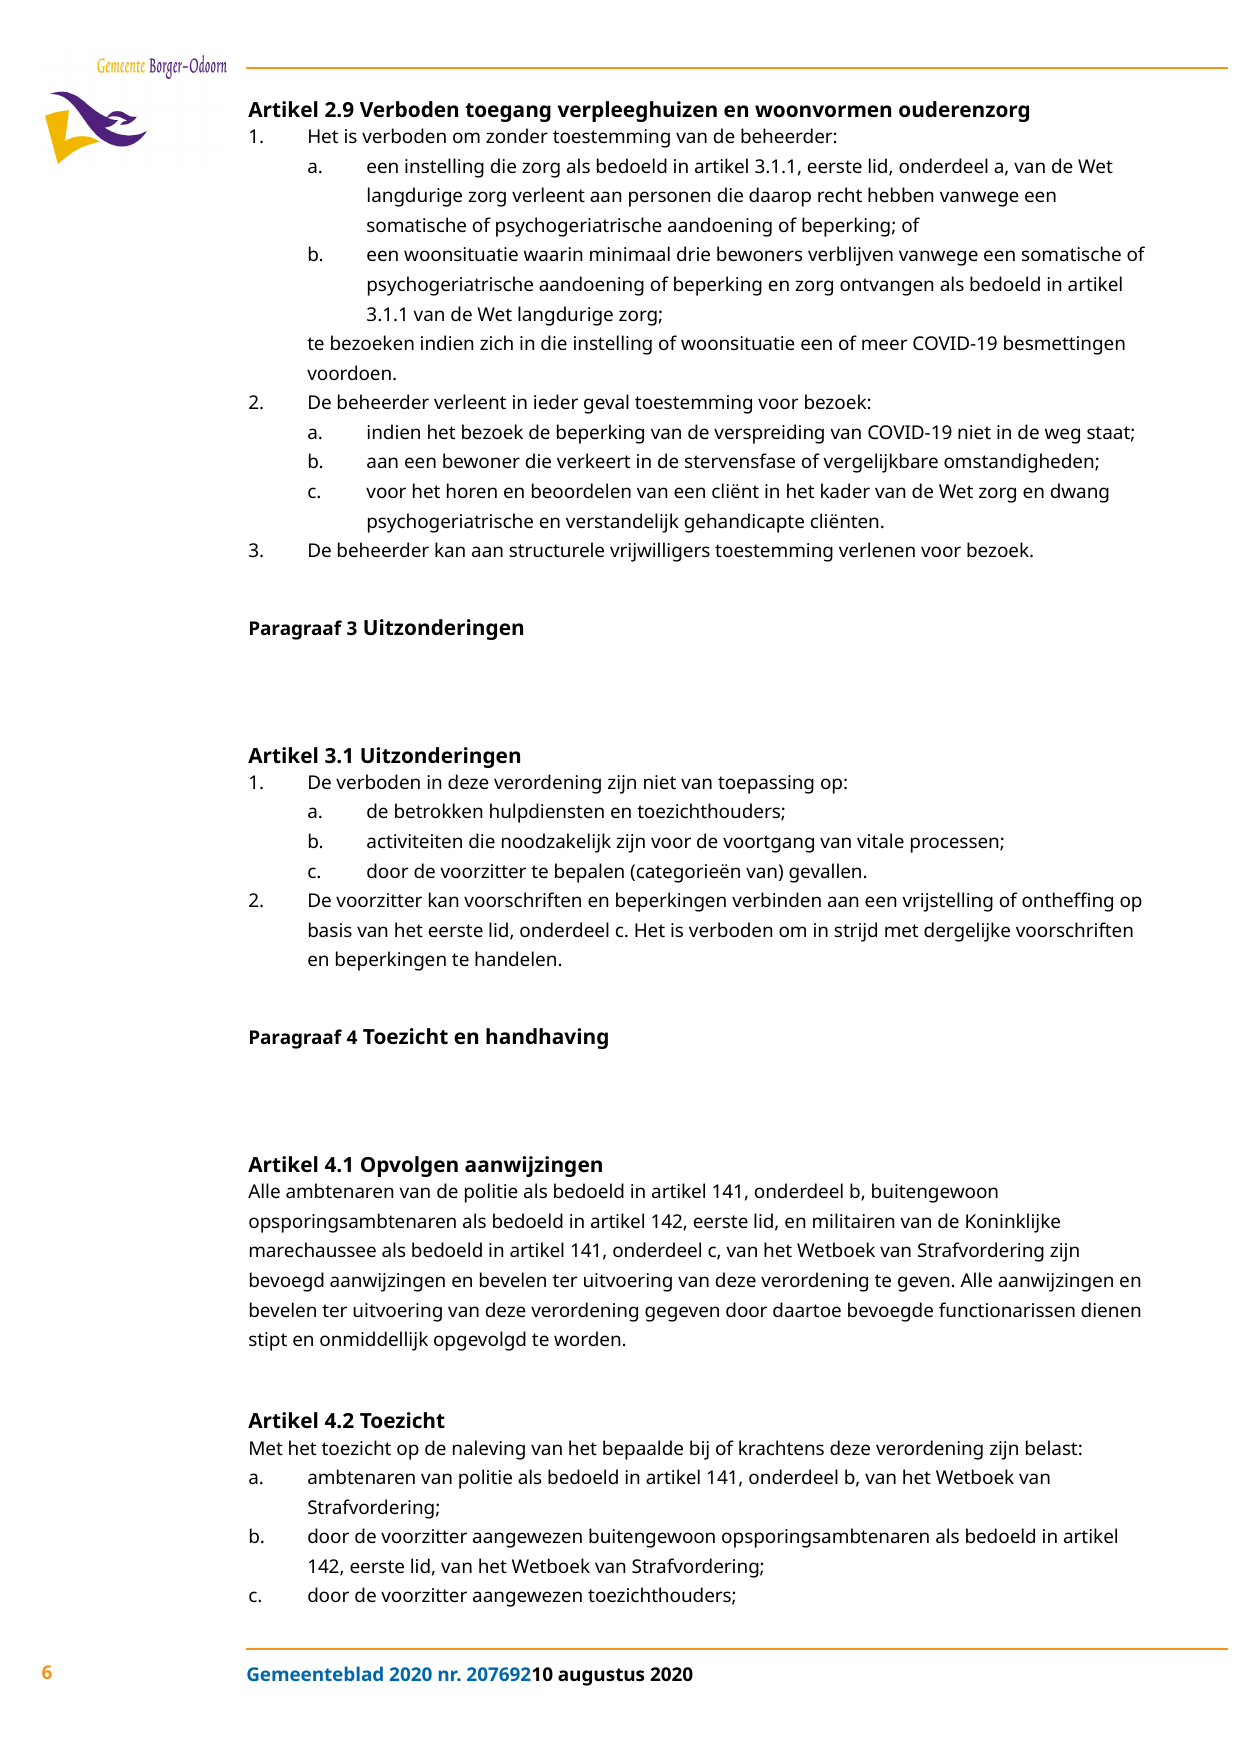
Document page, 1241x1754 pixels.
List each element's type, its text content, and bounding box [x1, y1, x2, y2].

list Het is verboden om zonder toestemming van de beheerder: [248, 123, 1152, 149]
list indien het bezoek de beperking van de verspreiding van COVID-19 niet in de weg staat; [307, 419, 1152, 445]
list de betrokken hulpdiensten en toezichthouders; [307, 799, 1152, 824]
list De beheerder verleent in ieder geval toestemming voor bezoek: [248, 389, 1152, 415]
list door de voorzitter aangewezen toezichthouders; [248, 1583, 1152, 1608]
text Paragraaf 3 Uitzonderingen [248, 613, 1152, 641]
text Artikel 2.9 Verboden toegang verpleeghuizen en woonvormen ouderenzorg [248, 95, 1152, 123]
list een woonsituatie waarin minimaal drie bewoners verblijven vanwege een somatische of psychogeriatrische aandoening of beperking en zorg ontvangen als bedoeld in artikel 3.1.1 van de Wet langdurige zorg; [307, 242, 1152, 326]
text Artikel 4.1 Opvolgen aanwijzingen [248, 1150, 1152, 1178]
list een instelling die zorg als bedoeld in artikel 3.1.1, eerste lid, onderdeel a, van de Wet langdurige zorg verleent aan personen die daarop recht hebben vanwege een somatische of psychogeriatrische aandoening of beperking; of [307, 153, 1152, 238]
list door de voorzitter aangewezen buitengewoon opsporingsambtenaren als bedoeld in artikel 142, eerste lid, van het Wetboek van Strafvordering; [248, 1523, 1152, 1579]
text Alle ambtenaren van de politie als bedoeld in artikel 141, onderdeel b, buitengewoon opsporingsambtenaren als bedoeld in artikel 142, eerste lid, en militairen van de Koninklijke marechaussee als bedoeld in artikel 141, onderdeel c, van het Wetboek van Strafvordering zijn bevoegd aanwijzingen en bevelen ter uitvoering van deze verordening te geven. Alle aanwijzingen en bevelen ter uitvoering van deze verordening gegeven door daartoe bevoegde functionarissen dienen stipt en onmiddellijk opgevolgd te worden. [248, 1178, 1152, 1352]
list De verboden in deze verordening zijn niet van toepassing op: [248, 769, 1152, 795]
list activiteiten die noodzakelijk zijn voor de voortgang van vitale processen; [307, 828, 1152, 854]
list De beheerder kan aan structurele vrijwilligers toestemming verlenen voor bezoek. [248, 537, 1152, 563]
list De voorzitter kan voorschriften en beperkingen verbinden aan een vrijstelling of ontheffing op basis van het eerste lid, onderdeel c. Het is verboden om in strijd met dergelijke voorschriften en beperkingen te handelen. [248, 887, 1152, 972]
text Artikel 3.1 Uitzonderingen [248, 741, 1152, 769]
text Artikel 4.2 Toezicht [248, 1406, 1152, 1435]
list te bezoeken indien zich in die instelling of woonsituatie een of meer COVID-19 besmettingen voordoen. [248, 330, 1152, 386]
text Met het toezicht op de naleving van het bepaalde bij of krachtens deze verordening zijn belast: [248, 1435, 1152, 1461]
list ambtenaren van politie als bedoeld in artikel 141, onderdeel b, van het Wetboek van Strafvordering; [248, 1464, 1152, 1520]
list voor het horen en beoordelen van een cliënt in het kader van de Wet zorg en dwang psychogeriatrische en verstandelijk gehandicapte cliënten. [307, 478, 1152, 533]
list aan een bewoner die verkeert in de stervensfase of vergelijkbare omstandigheden; [307, 449, 1152, 474]
picture [41, 47, 231, 172]
text Paragraaf 4 Toezicht en handhaving [248, 1022, 1152, 1050]
list door de voorzitter te bepalen (categorieën van) gevallen. [307, 858, 1152, 884]
